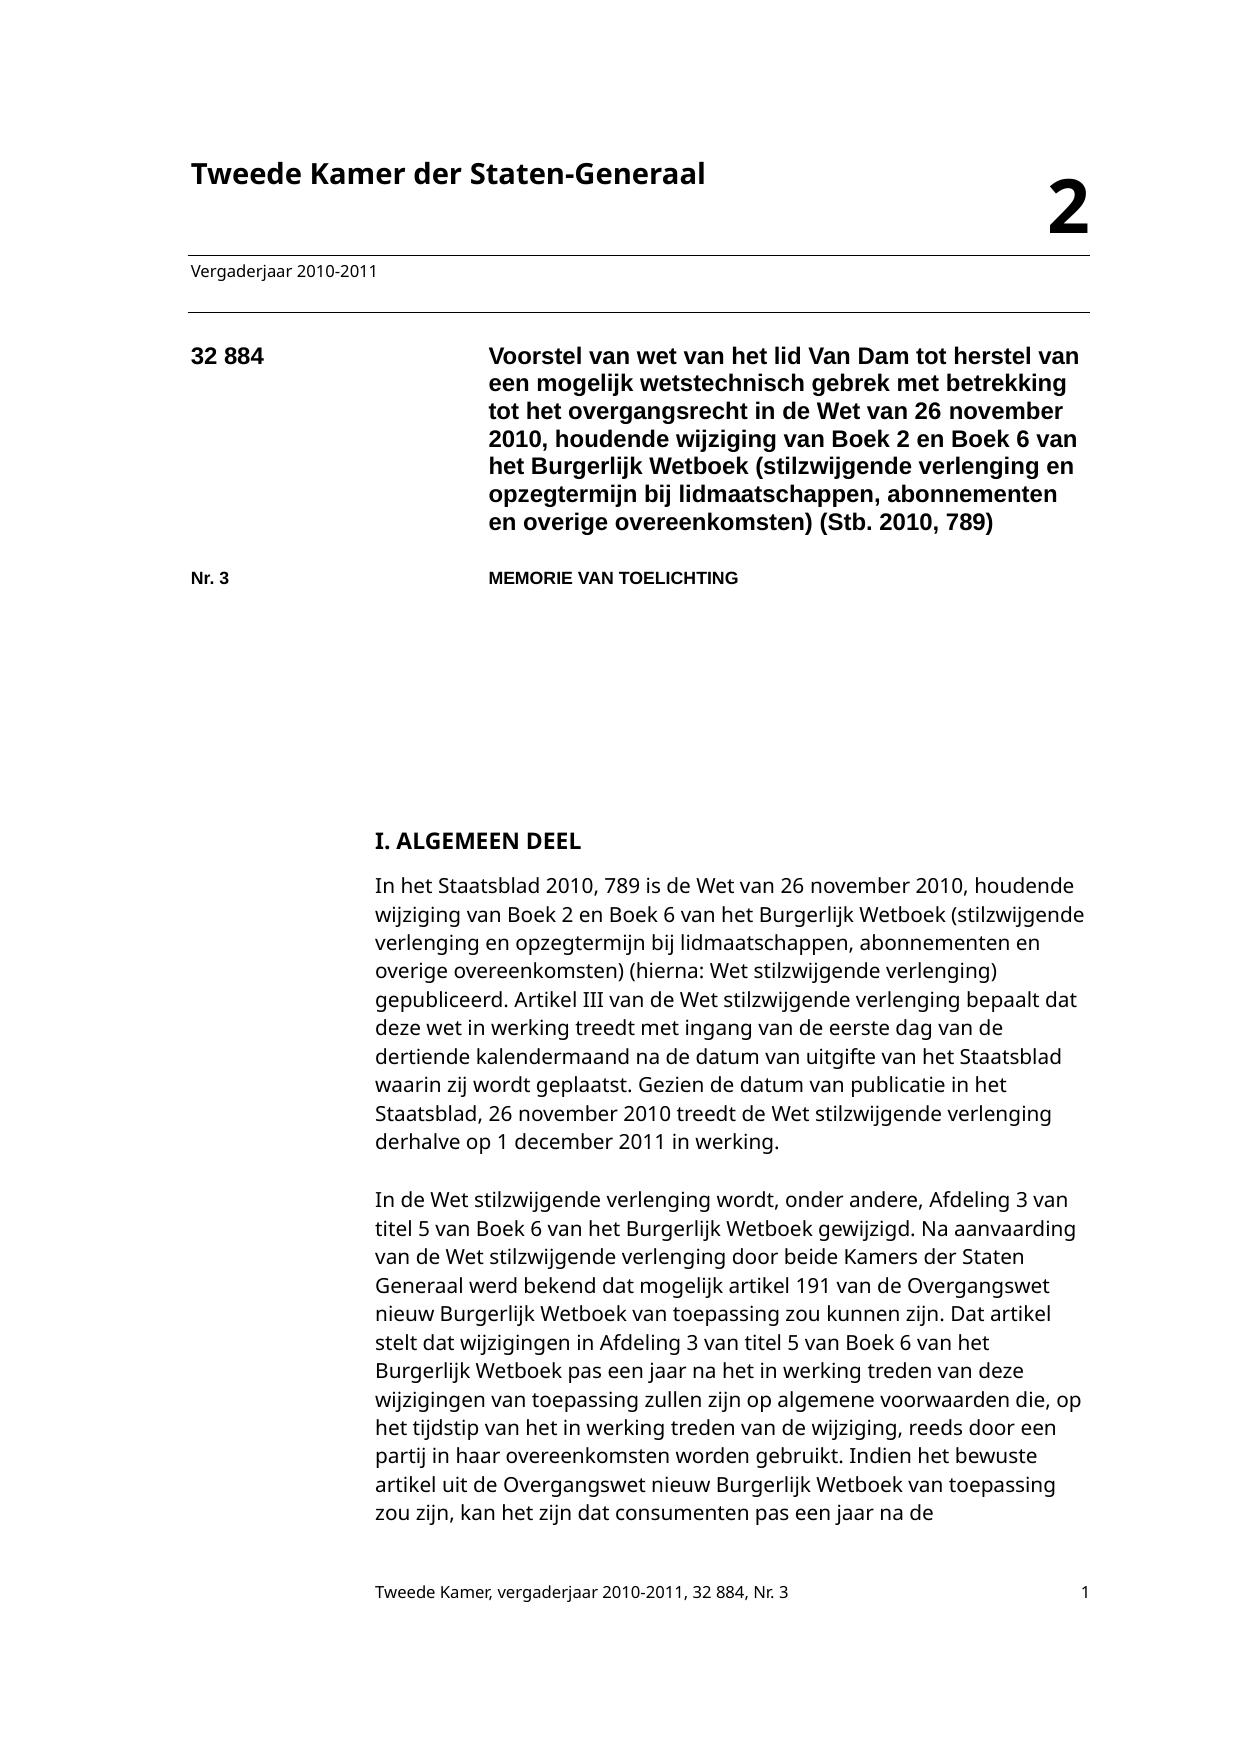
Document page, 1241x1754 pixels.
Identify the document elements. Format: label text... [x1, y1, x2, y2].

text In het Staatsblad 2010, 789 is de Wet van 26 november 2010, houdende wijziging van Boek 2 en Boek 6 van het Burgerlijk Wetboek (stilzwijgende verlenging en opzegtermijn bij lidmaatschappen, abonnementen en overige overeenkomsten) (hierna: Wet stilzwijgende verlenging) gepubliceerd. Artikel III van de Wet stilzwijgende verlenging bepaalt dat deze wet in werking treedt met ingang van de eerste dag van de dertiende kalendermaand na de datum van uitgifte van het Staatsblad waarin zij wordt geplaatst. Gezien de datum van publicatie in het Staatsblad, 26 november 2010 treedt de Wet stilzwijgende verlenging derhalve op 1 december 2011 in werking. [375, 871, 1090, 1156]
table_cell Voorstel van wet van het lid Van Dam tot herstel van een mogelijk wetstechnisch gebrek met betrekking tot het overgangsrecht in de Wet van 26 november 2010, houdende wijziging van Boek 2 en Boek 6 van het Burgerlijk Wetboek (stilzwijgende verlenging en opzegtermijn bij lidmaatschappen, abonnementen en overige overeenkomsten) (Stb. 2010, 789) [485, 339, 1090, 565]
table_header Tweede Kamer der Staten-Generaal [188, 150, 909, 255]
table_cell [485, 313, 1090, 339]
table_cell 32 884 [188, 339, 485, 565]
table_cell [485, 256, 1090, 312]
table_cell [188, 313, 485, 339]
table_cell Nr. 3 [188, 565, 485, 684]
table_header 2 [910, 150, 1090, 255]
subtitle I. ALGEMEEN DEEL [375, 825, 1090, 856]
table_cell MEMORIE VAN TOELICHTING [485, 565, 1090, 684]
table_cell Vergaderjaar 2010-2011 [188, 256, 485, 312]
text In de Wet stilzwijgende verlenging wordt, onder andere, Afdeling 3 van titel 5 van Boek 6 van het Burgerlijk Wetboek gewijzigd. Na aanvaarding van de Wet stilzwijgende verlenging door beide Kamers der Staten Generaal werd bekend dat mogelijk artikel 191 van de Overgangswet nieuw Burgerlijk Wetboek van toepassing zou kunnen zijn. Dat artikel stelt dat wijzigingen in Afdeling 3 van titel 5 van Boek 6 van het Burgerlijk Wetboek pas een jaar na het in werking treden van deze wijzigingen van toepassing zullen zijn op algemene voorwaarden die, op het tijdstip van het in werking treden van de wijziging, reeds door een partij in haar overeenkomsten worden gebruikt. Indien het bewuste artikel uit de Overgangswet nieuw Burgerlijk Wetboek van toepassing zou zijn, kan het zijn dat consumenten pas een jaar na de [375, 1186, 1090, 1527]
